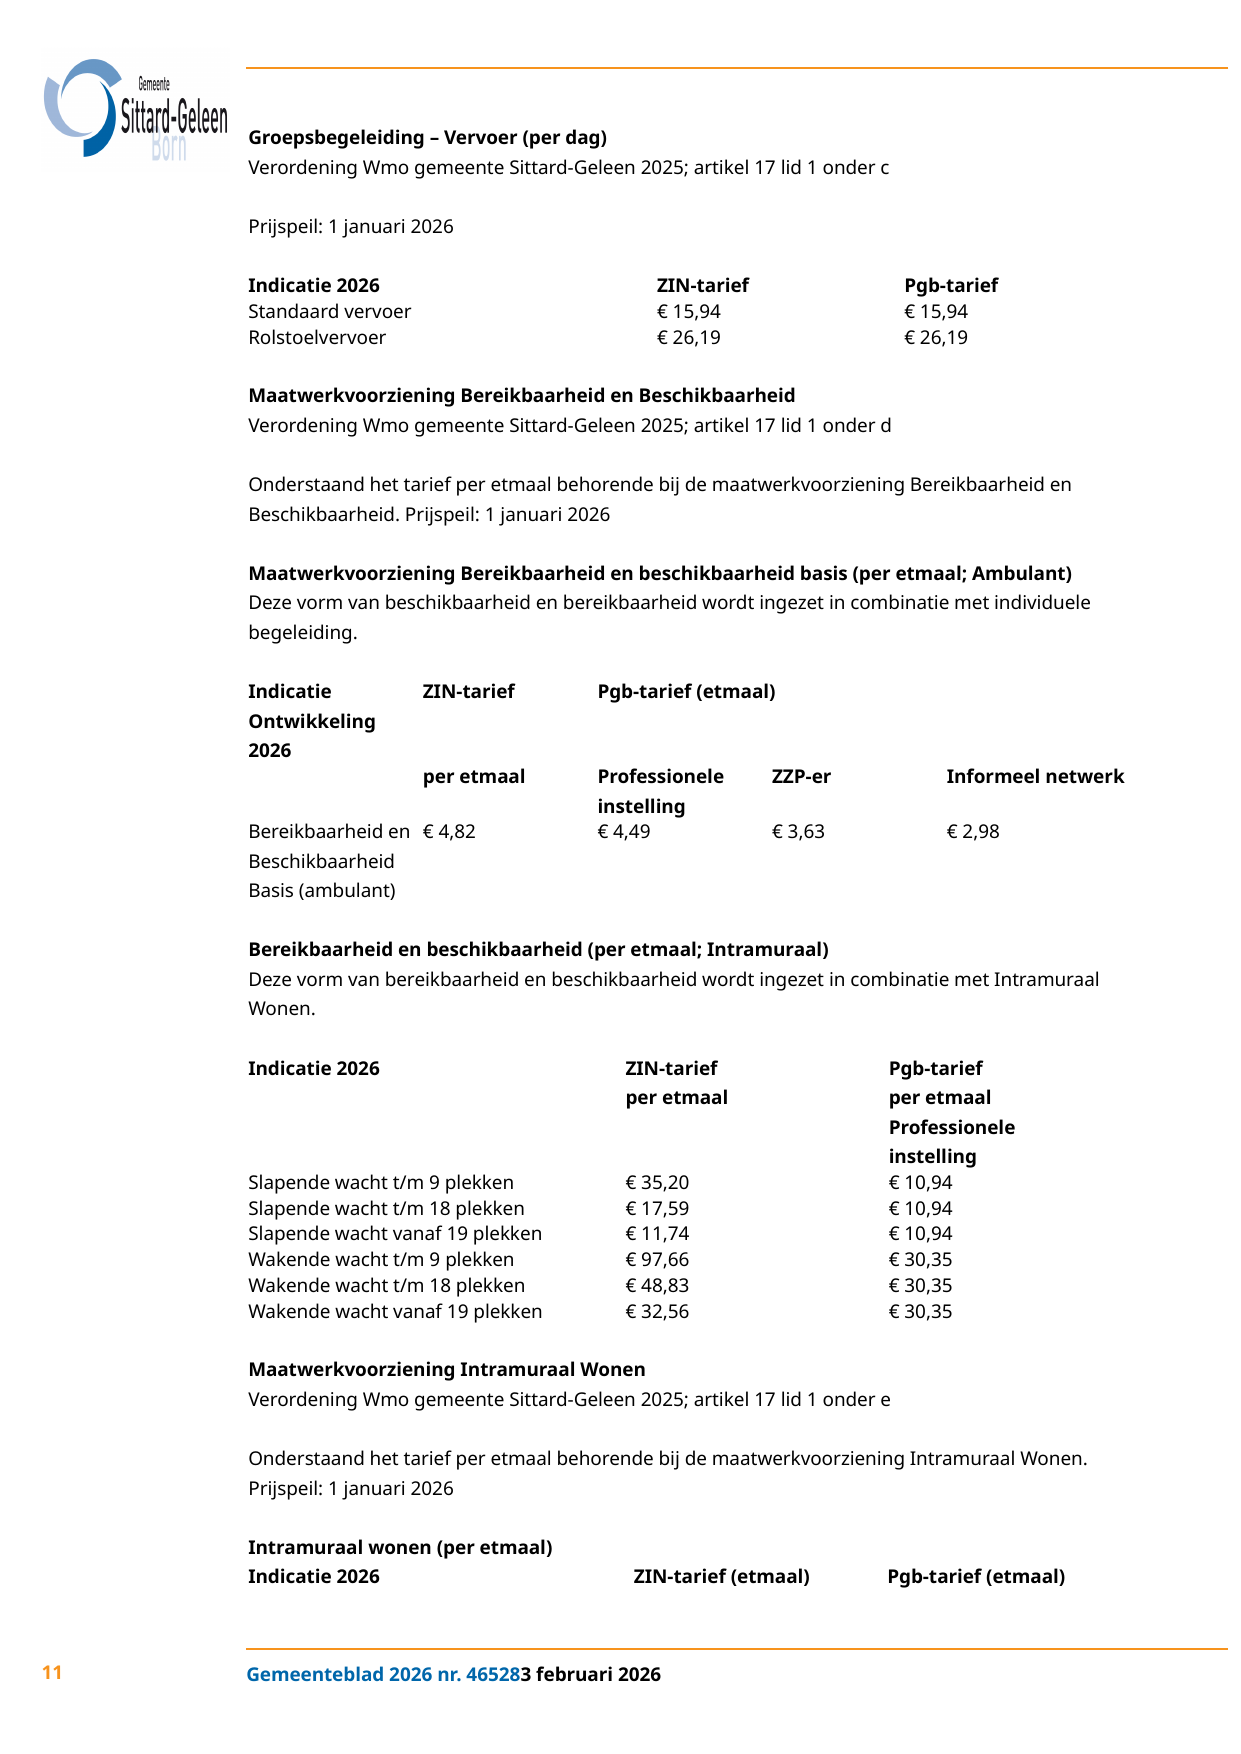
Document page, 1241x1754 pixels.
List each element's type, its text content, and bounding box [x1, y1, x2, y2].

table_header Indicatie 2026 [248, 273, 657, 298]
table_header ZIN-tarief [657, 273, 904, 298]
table_cell € 10,94 [889, 1221, 1152, 1246]
table_header ZIN-tarief (etmaal) [634, 1564, 887, 1589]
table_cell € 48,83 [625, 1272, 888, 1298]
table_cell Standaard vervoer [248, 298, 657, 324]
table_cell € 10,94 [889, 1195, 1152, 1221]
table_header Pgb-tarief per etmaal Professionele instelling [889, 1055, 1152, 1169]
table_cell € 32,56 [625, 1298, 888, 1323]
table_cell € 30,35 [889, 1272, 1152, 1298]
text Deze vorm van bereikbaarheid en beschikbaarheid wordt ingezet in combinatie met Intramuraal Wonen. [248, 966, 1152, 1021]
table_header Pgb-tarief (etmaal) [597, 678, 1152, 763]
text Onderstaand het tarief per etmaal behorende bij de maatwerkvoorziening Intramuraal Wonen. [248, 1445, 1152, 1471]
table_cell € 15,94 [657, 298, 904, 324]
text Intramuraal wonen (per etmaal) [248, 1534, 1152, 1559]
table_cell € 10,94 [889, 1169, 1152, 1195]
text Maatwerkvoorziening Intramuraal Wonen [248, 1356, 1152, 1382]
table_cell € 97,66 [625, 1246, 888, 1272]
text Verordening Wmo gemeente Sittard-Geleen 2025; artikel 17 lid 1 onder e [248, 1386, 1152, 1412]
table_cell € 17,59 [625, 1195, 888, 1221]
table_cell Wakende wacht vanaf 19 plekken [248, 1298, 625, 1323]
text Onderstaand het tarief per etmaal behorende bij de maatwerkvoorziening Bereikbaarheid en [248, 471, 1152, 497]
text Beschikbaarheid. Prijspeil: 1 januari 2026 [248, 501, 1152, 526]
picture [41, 47, 231, 172]
table_cell Wakende wacht t/m 18 plekken [248, 1272, 625, 1298]
table_cell € 2,98 [947, 819, 1152, 903]
table_cell Wakende wacht t/m 9 plekken [248, 1246, 625, 1272]
table_cell € 30,35 [889, 1246, 1152, 1272]
table_cell € 11,74 [625, 1221, 888, 1246]
text Groepsbegeleiding – Vervoer (per dag) [248, 124, 1152, 150]
text Verordening Wmo gemeente Sittard-Geleen 2025; artikel 17 lid 1 onder d [248, 412, 1152, 438]
text Maatwerkvoorziening Bereikbaarheid en Beschikbaarheid [248, 382, 1152, 408]
table_cell Professionele instelling [597, 763, 772, 818]
table_cell € 26,19 [904, 324, 1152, 349]
text Prijspeil: 1 januari 2026 [248, 1475, 1152, 1500]
table_cell Informeel netwerk [947, 763, 1152, 818]
table_cell Slapende wacht t/m 9 plekken [248, 1169, 625, 1195]
table_header ZIN-tarief [423, 678, 597, 763]
table_header Indicatie Ontwikkeling 2026 [248, 678, 423, 763]
table_cell € 4,49 [597, 819, 772, 903]
table_header Pgb-tarief (etmaal) [887, 1564, 1152, 1589]
table_header Pgb-tarief [904, 273, 1152, 298]
table_cell per etmaal [423, 763, 597, 818]
text Bereikbaarheid en beschikbaarheid (per etmaal; Intramuraal) [248, 936, 1152, 962]
table_cell € 35,20 [625, 1169, 888, 1195]
text Prijspeil: 1 januari 2026 [248, 213, 1152, 239]
table_cell € 30,35 [889, 1298, 1152, 1323]
table_header ZIN-tarief per etmaal [625, 1055, 888, 1169]
table_cell € 4,82 [423, 819, 597, 903]
table_cell € 15,94 [904, 298, 1152, 324]
text Verordening Wmo gemeente Sittard-Geleen 2025; artikel 17 lid 1 onder c [248, 154, 1152, 180]
text Deze vorm van beschikbaarheid en bereikbaarheid wordt ingezet in combinatie met individuele begeleiding. [248, 589, 1152, 645]
table_cell Bereikbaarheid en Beschikbaarheid Basis (ambulant) [248, 819, 423, 903]
table_cell Slapende wacht t/m 18 plekken [248, 1195, 625, 1221]
table_cell € 3,63 [772, 819, 947, 903]
table_cell ZZP-er [772, 763, 947, 818]
text Maatwerkvoorziening Bereikbaarheid en beschikbaarheid basis (per etmaal; Ambulant) [248, 560, 1152, 586]
table_header Indicatie 2026 [248, 1564, 634, 1589]
table_cell [248, 763, 423, 818]
table_cell € 26,19 [657, 324, 904, 349]
table_cell Slapende wacht vanaf 19 plekken [248, 1221, 625, 1246]
table_cell Rolstoelvervoer [248, 324, 657, 349]
table_header Indicatie 2026 [248, 1055, 625, 1169]
